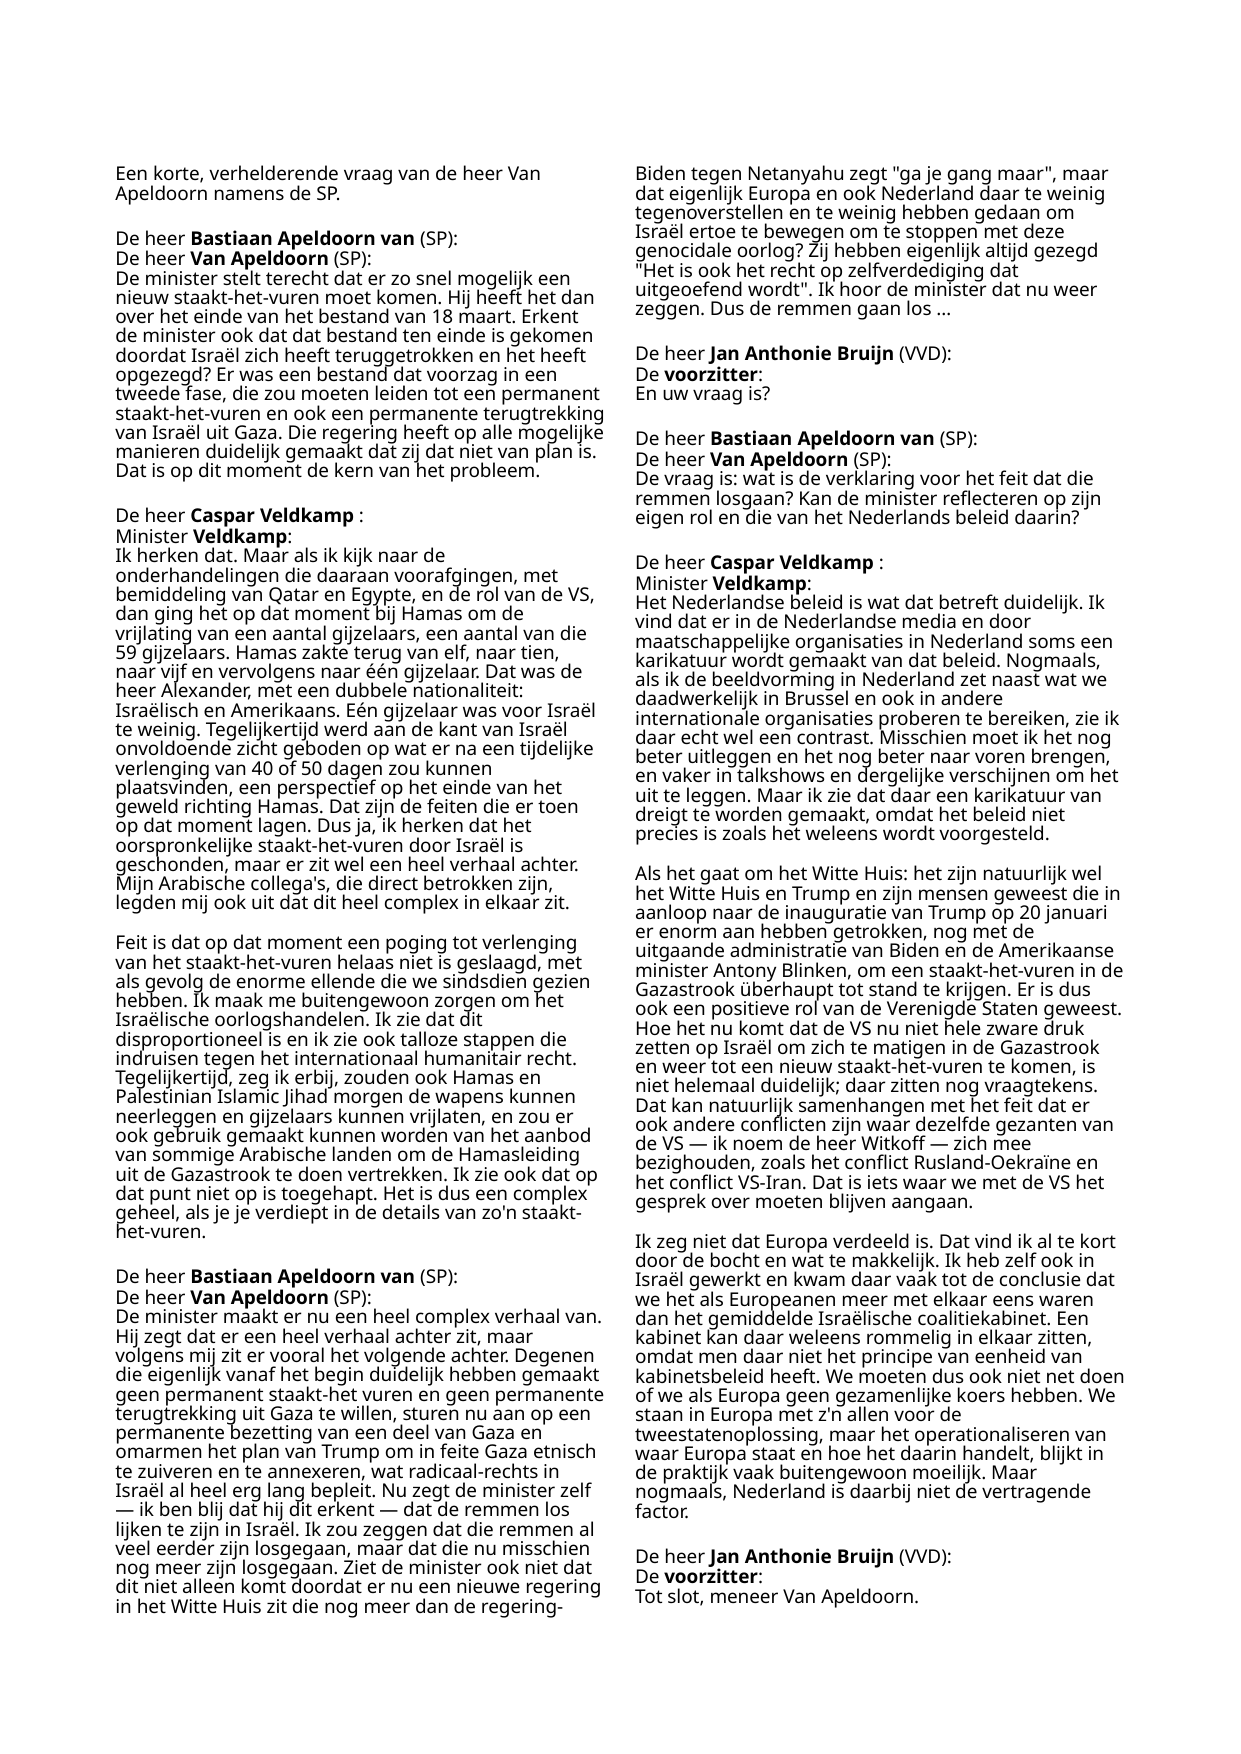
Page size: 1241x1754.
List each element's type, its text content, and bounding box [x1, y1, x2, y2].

text De minister maakt er nu een heel complex verhaal van. Hij zegt dat er een heel verhaal achter zit, maar volgens mij zit er vooral het volgende achter. Degenen die eigenlijk vanaf het begin duidelijk hebben gemaakt geen permanent staakt-het vuren en geen permanente terugtrekking uit Gaza te willen, sturen nu aan op een permanente bezetting van een deel van Gaza en omarmen het plan van Trump om in feite Gaza etnisch te zuiveren en te annexeren, wat radicaal-rechts in Israël al heel erg lang bepleit. Nu zegt de minister zelf — ik ben blij dat hij dit erkent — dat de remmen los lijken te zijn in Israël. Ik zou zeggen dat die remmen al veel eerder zijn losgegaan, maar dat die nu misschien nog meer zijn losgegaan. Ziet de minister ook niet dat dit niet alleen komt doordat er nu een nieuwe regering in het Witte Huis zit die nog meer dan de regering- [115, 1308, 605, 1617]
text De heer Caspar Veldkamp : [115, 502, 605, 528]
text De minister stelt terecht dat er zo snel mogelijk een nieuw staakt-het-vuren moet komen. Hij heeft het dan over het einde van het bestand van 18 maart. Erkent de minister ook dat dat bestand ten einde is gekomen doordat Israël zich heeft teruggetrokken en het heeft opgezegd? Er was een bestand dat voorzag in een tweede fase, die zou moeten leiden tot een permanent staakt-het-vuren en ook een permanente terugtrekking van Israël uit Gaza. Die regering heeft op alle mogelijke manieren duidelijk gemaakt dat zij dat niet van plan is. Dat is op dit moment de kern van het probleem. [115, 270, 605, 482]
text Minister Veldkamp: [115, 528, 605, 547]
text De heer Bastiaan Apeldoorn van (SP): [115, 225, 605, 250]
text De heer Bastiaan Apeldoorn van (SP): [115, 1263, 605, 1289]
text De heer Jan Anthonie Bruijn (VVD): [635, 340, 1125, 366]
text Biden tegen Netanyahu zegt "ga je gang maar", maar dat eigenlijk Europa en ook Nederland daar te weinig tegenoverstellen en te weinig hebben gedaan om Israël ertoe te bewegen om te stoppen met deze genocidale oorlog? Zij hebben eigenlijk altijd gezegd "Het is ook het recht op zelfverdediging dat uitgeoefend wordt". Ik hoor de minister dat nu weer zeggen. Dus de remmen gaan los … [635, 165, 1125, 319]
text De voorzitter: [635, 366, 1125, 385]
text Het Nederlandse beleid is wat dat betreft duidelijk. Ik vind dat er in de Nederlandse media en door maatschappelijke organisaties in Nederland soms een karikatuur wordt gemaakt van dat beleid. Nogmaals, als ik de beeldvorming in Nederland zet naast wat we daadwerkelijk in Brussel en ook in andere internationale organisaties proberen te bereiken, zie ik daar echt wel een contrast. Misschien moet ik het nog beter uitleggen en het nog beter naar voren brengen, en vaker in talkshows en dergelijke verschijnen om het uit te leggen. Maar ik zie dat daar een karikatuur van dreigt te worden gemaakt, omdat het beleid niet precies is zoals het weleens wordt voorgesteld. [635, 594, 1125, 844]
text Minister Veldkamp: [635, 575, 1125, 594]
text Tot slot, meneer Van Apeldoorn. [635, 1588, 1125, 1607]
text En uw vraag is? [635, 385, 1125, 404]
text De heer Van Apeldoorn (SP): [115, 1289, 605, 1308]
text Als het gaat om het Witte Huis: het zijn natuurlijk wel het Witte Huis en Trump en zijn mensen geweest die in aanloop naar de inauguratie van Trump op 20 januari er enorm aan hebben getrokken, nog met de uitgaande administratie van Biden en de Amerikaanse minister Antony Blinken, om een staakt-het-vuren in de Gazastrook überhaupt tot stand te krijgen. Er is dus ook een positieve rol van de Verenigde Staten geweest. Hoe het nu komt dat de VS nu niet hele zware druk zetten op Israël om zich te matigen in de Gazastrook en weer tot een nieuw staakt-het-vuren te komen, is niet helemaal duidelijk; daar zitten nog vraagtekens. Dat kan natuurlijk samenhangen met het feit dat er ook andere conflicten zijn waar dezelfde gezanten van de VS — ik noem de heer Witkoff — zich mee bezighouden, zoals het conflict Rusland-Oekraïne en het conflict VS-Iran. Dat is iets waar we met de VS het gesprek over moeten blijven aangaan. [635, 865, 1125, 1212]
text De voorzitter: [635, 1568, 1125, 1588]
text De heer Bastiaan Apeldoorn van (SP): [635, 425, 1125, 451]
text Ik zeg niet dat Europa verdeeld is. Dat vind ik al te kort door de bocht en wat te makkelijk. Ik heb zelf ook in Israël gewerkt en kwam daar vaak tot de conclusie dat we het als Europeanen meer met elkaar eens waren dan het gemiddelde Israëlische coalitiekabinet. Een kabinet kan daar weleens rommelig in elkaar zitten, omdat men daar niet het principe van eenheid van kabinetsbeleid heeft. We moeten dus ook niet net doen of we als Europa geen gezamenlijke koers hebben. We staan in Europa met z'n allen voor de tweestatenoplossing, maar het operationaliseren van waar Europa staat en hoe het daarin handelt, blijkt in de praktijk vaak buitengewoon moeilijk. Maar nogmaals, Nederland is daarbij niet de vertragende factor. [635, 1233, 1125, 1522]
text Feit is dat op dat moment een poging tot verlenging van het staakt-het-vuren helaas niet is geslaagd, met als gevolg de enorme ellende die we sindsdien gezien hebben. Ik maak me buitengewoon zorgen om het Israëlische oorlogshandelen. Ik zie dat dit disproportioneel is en ik zie ook talloze stappen die indruisen tegen het internationaal humanitair recht. Tegelijkertijd, zeg ik erbij, zouden ook Hamas en Palestinian Islamic Jihad morgen de wapens kunnen neerleggen en gijzelaars kunnen vrijlaten, en zou er ook gebruik gemaakt kunnen worden van het aanbod van sommige Arabische landen om de Hamasleiding uit de Gazastrook te doen vertrekken. Ik zie ook dat op dat punt niet op is toegehapt. Het is dus een complex geheel, als je je verdiept in de details van zo'n staakt-het-vuren. [115, 934, 605, 1243]
text De heer Van Apeldoorn (SP): [635, 451, 1125, 470]
text De vraag is: wat is de verklaring voor het feit dat die remmen losgaan? Kan de minister reflecteren op zijn eigen rol en die van het Nederlands beleid daarin? [635, 470, 1125, 528]
text De heer Caspar Veldkamp : [635, 549, 1125, 575]
text De heer Van Apeldoorn (SP): [115, 250, 605, 270]
text Ik herken dat. Maar als ik kijk naar de onderhandelingen die daaraan voorafgingen, met bemiddeling van Qatar en Egypte, en de rol van de VS, dan ging het op dat moment bij Hamas om de vrijlating van een aantal gijzelaars, een aantal van die 59 gijzelaars. Hamas zakte terug van elf, naar tien, naar vijf en vervolgens naar één gijzelaar. Dat was de heer Alexander, met een dubbele nationaliteit: Israëlisch en Amerikaans. Eén gijzelaar was voor Israël te weinig. Tegelijkertijd werd aan de kant van Israël onvoldoende zicht geboden op wat er na een tijdelijke verlenging van 40 of 50 dagen zou kunnen plaatsvinden, een perspectief op het einde van het geweld richting Hamas. Dat zijn de feiten die er toen op dat moment lagen. Dus ja, ik herken dat het oorspronkelijke staakt-het-vuren door Israël is geschonden, maar er zit wel een heel verhaal achter. Mijn Arabische collega's, die direct betrokken zijn, legden mij ook uit dat dit heel complex in elkaar zit. [115, 547, 605, 914]
text Een korte, verhelderende vraag van de heer Van Apeldoorn namens de SP. [115, 165, 605, 204]
text De heer Jan Anthonie Bruijn (VVD): [635, 1543, 1125, 1568]
